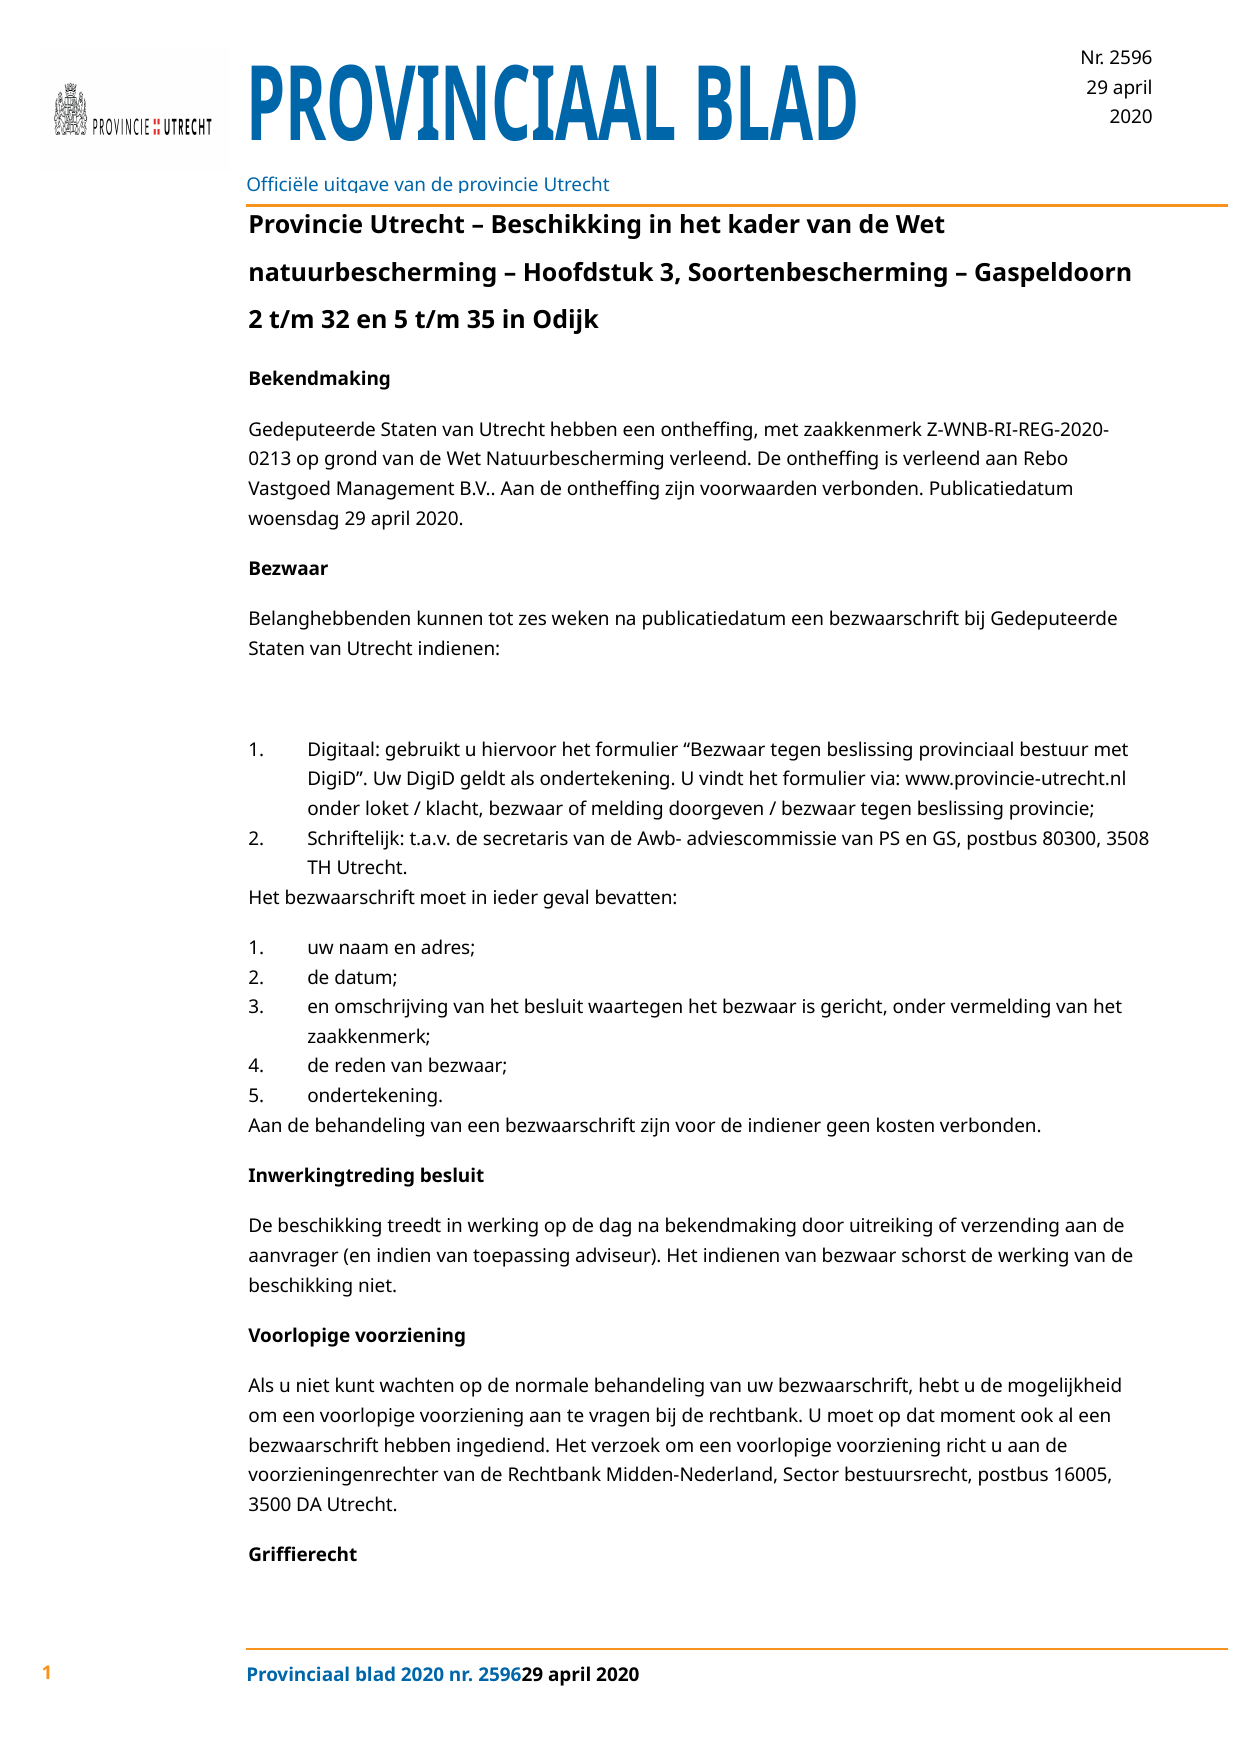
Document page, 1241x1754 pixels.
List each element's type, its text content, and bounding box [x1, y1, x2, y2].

text Inwerkingtreding besluit [248, 1162, 1152, 1188]
text Bekendmaking [248, 366, 1152, 391]
text Belanghebbenden kunnen tot zes weken na publicatiedatum een bezwaarschrift bij Gedeputeerde Staten van Utrecht indienen: [248, 606, 1152, 661]
text Als u niet kunt wachten op de normale behandeling van uw bezwaarschrift, hebt u de mogelijkheid om een voorlopige voorziening aan te vragen bij de rechtbank. U moet op dat moment ook al een bezwaarschrift hebben ingediend. Het verzoek om een voorlopige voorziening richt u aan de voorzieningenrechter van de Rechtbank Midden-Nederland, Sector bestuursrecht, postbus 16005, 3500 DA Utrecht. [248, 1373, 1152, 1517]
text Bezwaar [248, 555, 1152, 581]
list Digitaal: gebruikt u hiervoor het formulier “Bezwaar tegen beslissing provinciaal bestuur met DigiD”. Uw DigiD geldt als ondertekening. U vindt het formulier via: www.provincie-utrecht.nl onder loket / klacht, bezwaar of melding doorgeven / bezwaar tegen beslissing provincie; [248, 736, 1152, 821]
picture [41, 47, 231, 172]
text Voorlopige voorziening [248, 1322, 1152, 1348]
list Schriftelijk: t.a.v. de secretaris van de Awb- adviescommissie van PS en GS, postbus 80300, 3508 TH Utrecht. [248, 825, 1152, 880]
list de reden van bezwaar; [248, 1053, 1152, 1078]
list ondertekening. [248, 1082, 1152, 1108]
text Griffierecht [248, 1541, 1152, 1567]
text Provincie Utrecht – Beschikking in het kader van de Wet natuurbescherming – Hoofdstuk 3, Soortenbescherming – Gaspeldoorn 2 t/m 32 en 5 t/m 35 in Odijk [248, 207, 1152, 336]
list de datum; [248, 964, 1152, 989]
text De beschikking treedt in werking op de dag na bekendmaking door uitreiking of verzending aan de aanvrager (en indien van toepassing adviseur). Het indienen van bezwaar schorst de werking van de beschikking niet. [248, 1213, 1152, 1297]
text Gedeputeerde Staten van Utrecht hebben een ontheffing, met zaakkenmerk Z-WNB-RI-REG-2020-0213 op grond van de Wet Natuurbescherming verleend. De ontheffing is verleend aan Rebo Vastgoed Management B.V.. Aan de ontheffing zijn voorwaarden verbonden. Publicatiedatum woensdag 29 april 2020. [248, 416, 1152, 530]
list uw naam en adres; [248, 934, 1152, 960]
text Het bezwaarschrift moet in ieder geval bevatten: [248, 884, 1152, 909]
text Aan de behandeling van een bezwaarschrift zijn voor de indiener geen kosten verbonden. [248, 1112, 1152, 1137]
list en omschrijving van het besluit waartegen het bezwaar is gericht, onder vermelding van het zaakkenmerk; [248, 993, 1152, 1049]
